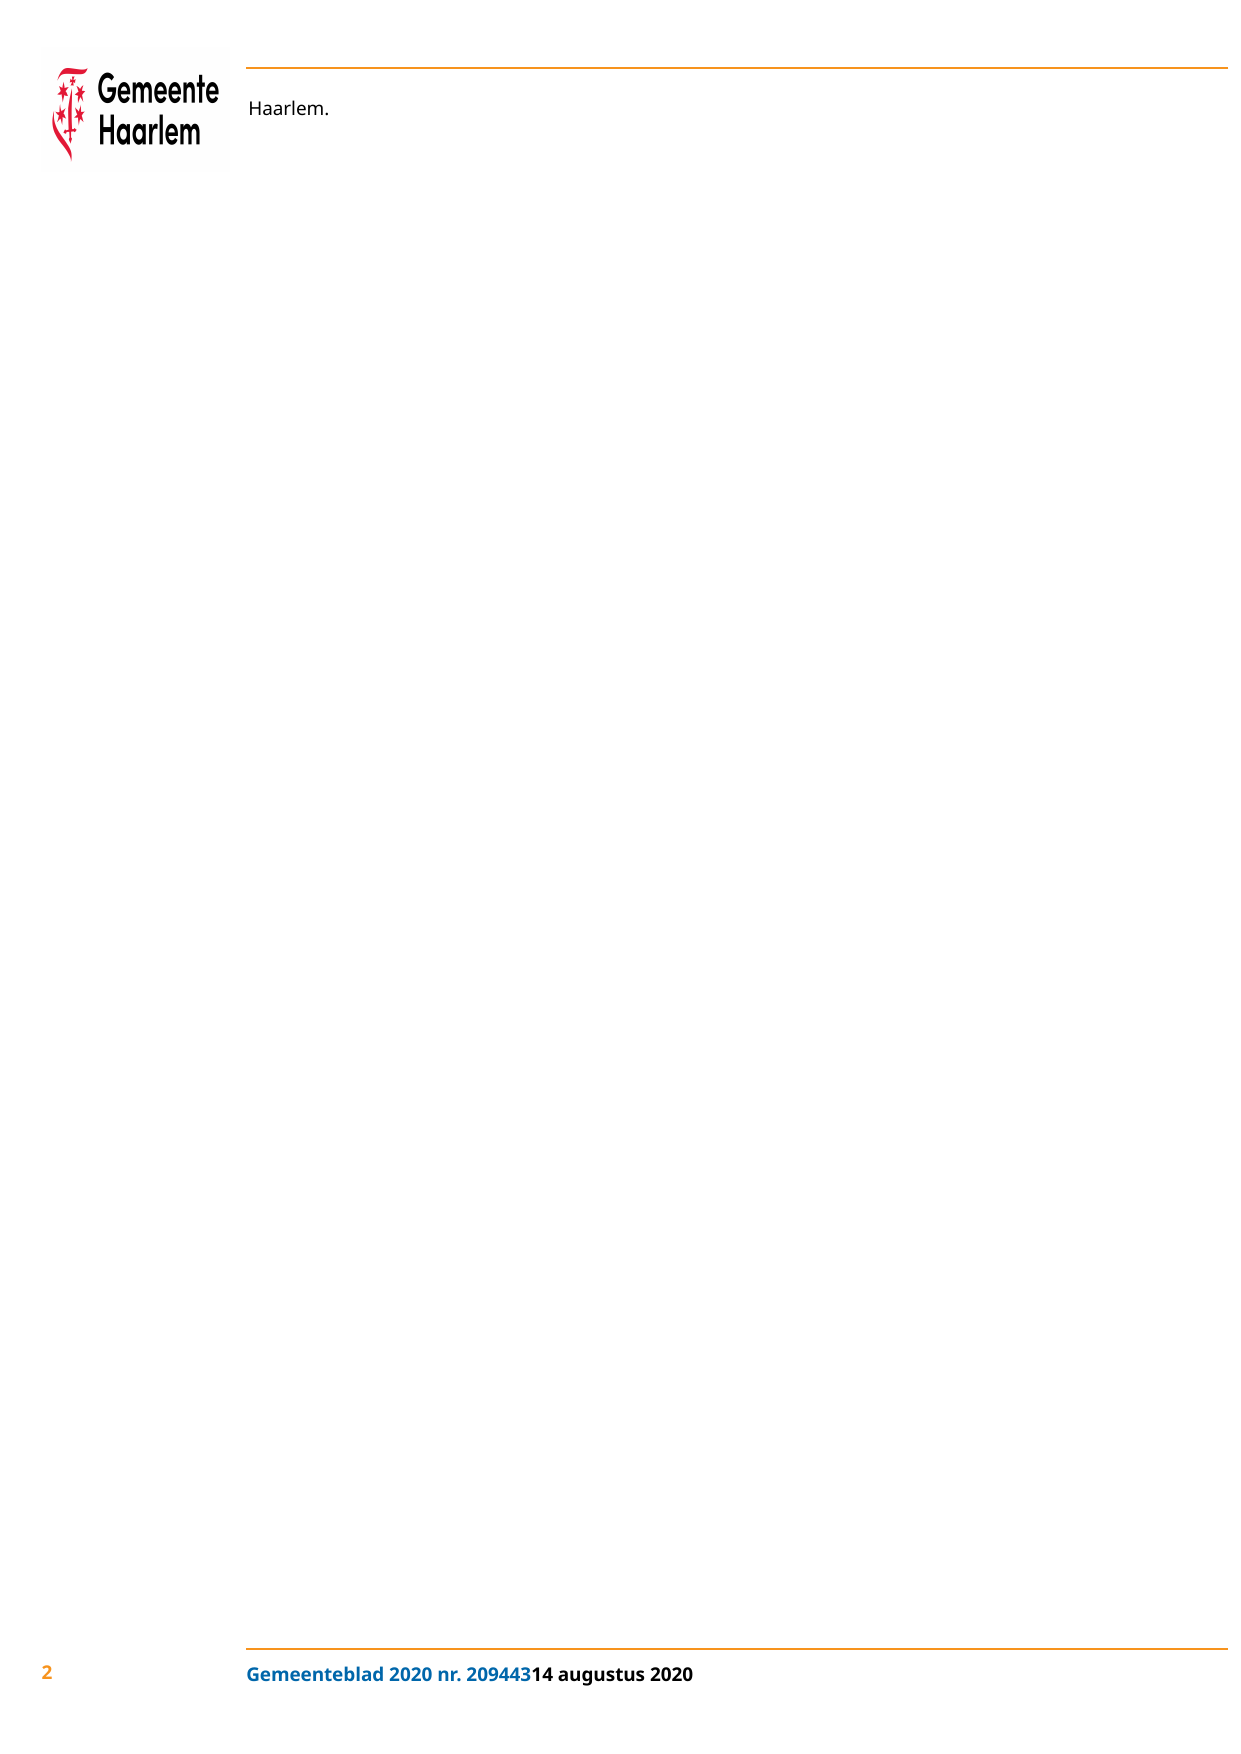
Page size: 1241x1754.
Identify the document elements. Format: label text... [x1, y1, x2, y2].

text Haarlem. [248, 95, 1152, 121]
picture [41, 47, 231, 172]
